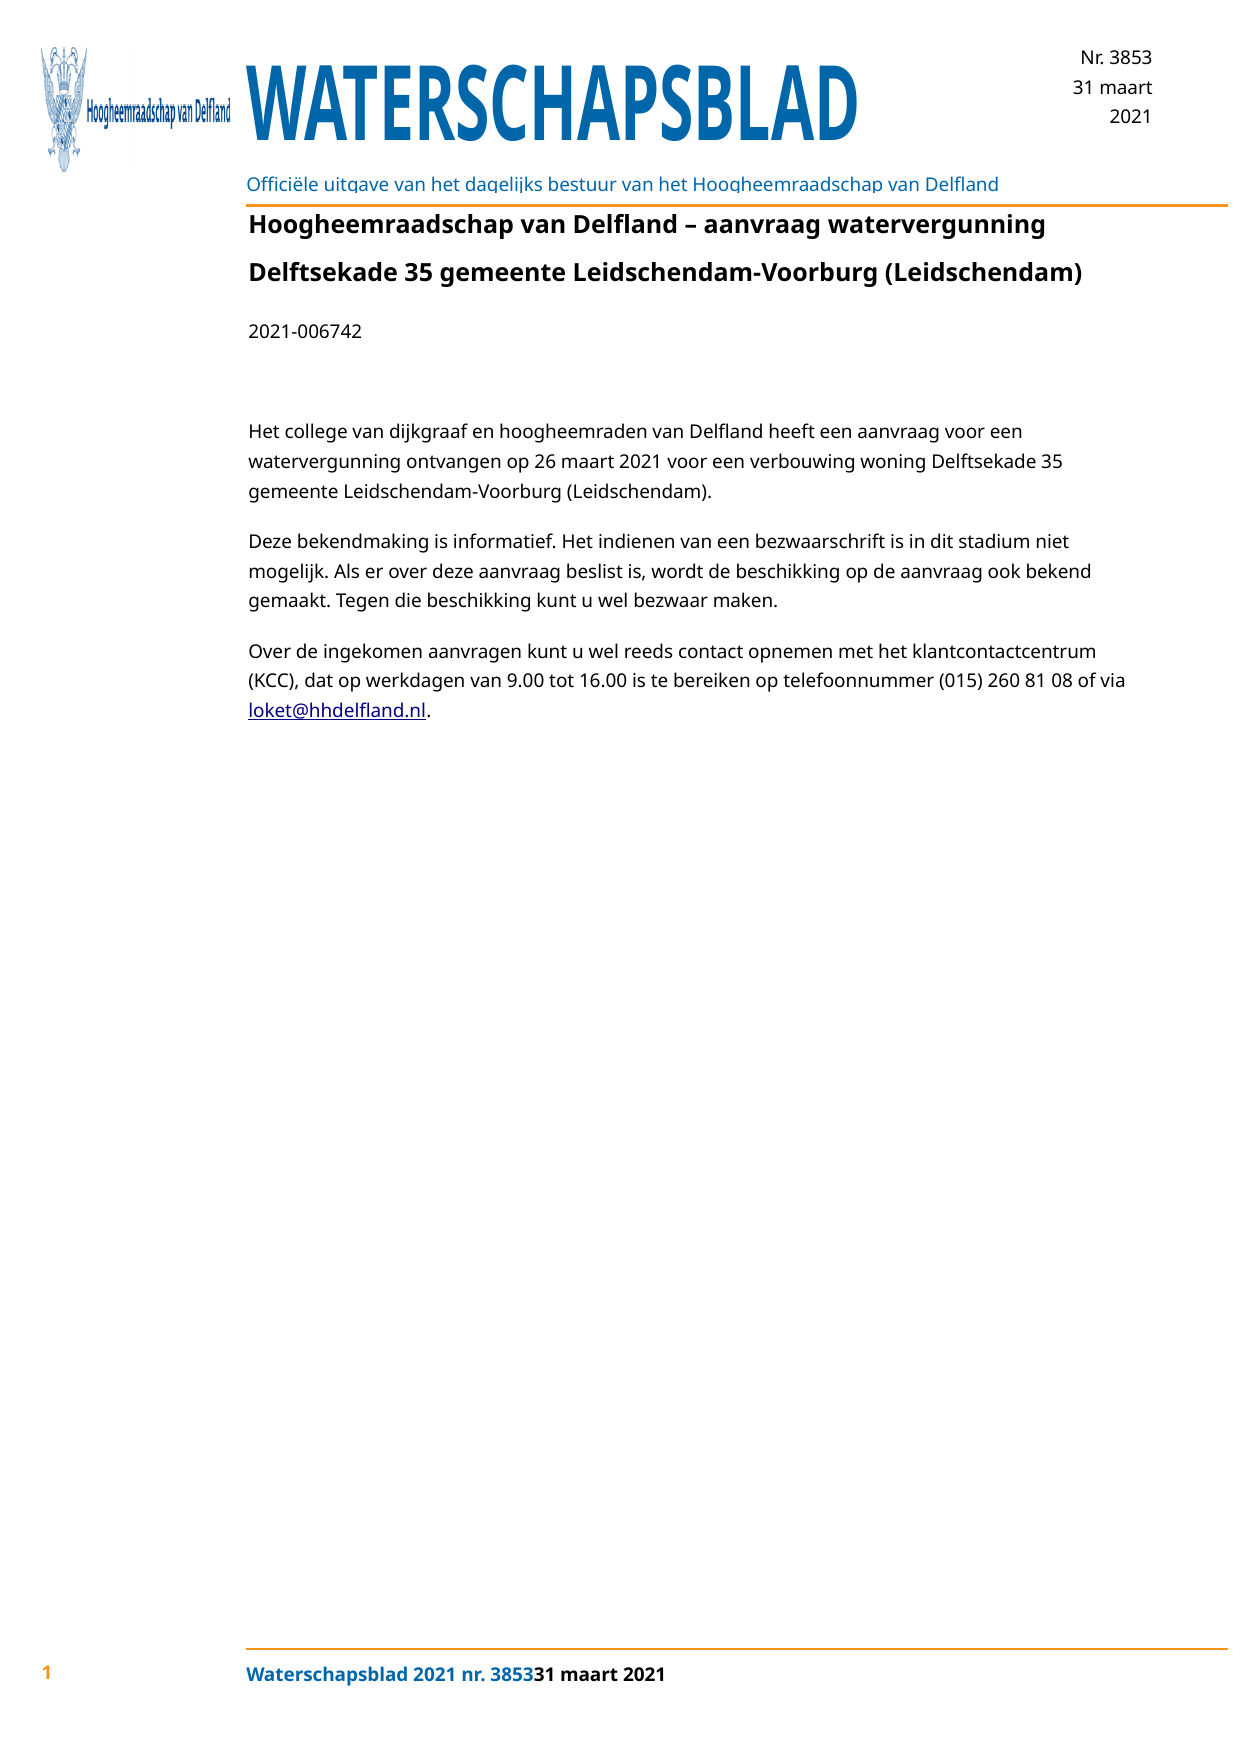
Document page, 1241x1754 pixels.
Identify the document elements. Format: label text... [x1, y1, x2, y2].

text Het college van dijkgraaf en hoogheemraden van Delfland heeft een aanvraag voor een watervergunning ontvangen op 26 maart 2021 voor een verbouwing woning Delftsekade 35 gemeente Leidschendam-Voorburg (Leidschendam). [248, 419, 1152, 504]
text Deze bekendmaking is informatief. Het indienen van een bezwaarschrift is in dit stadium niet mogelijk. Als er over deze aanvraag beslist is, wordt de beschikking op de aanvraag ook bekend gemaakt. Tegen die beschikking kunt u wel bezwaar maken. [248, 528, 1152, 613]
text Over de ingekomen aanvragen kunt u wel reeds contact opnemen met het klantcontactcentrum (KCC), dat op werkdagen van 9.00 tot 16.00 is te bereiken op telefoonnummer (015) 260 81 08 of via loket@hhdelfland.nl. [248, 638, 1152, 723]
picture [41, 47, 231, 172]
text Hoogheemraadschap van Delfland – aanvraag watervergunning Delftsekade 35 gemeente Leidschendam-Voorburg (Leidschendam) [248, 207, 1152, 288]
text 2021-006742 [248, 318, 1152, 344]
